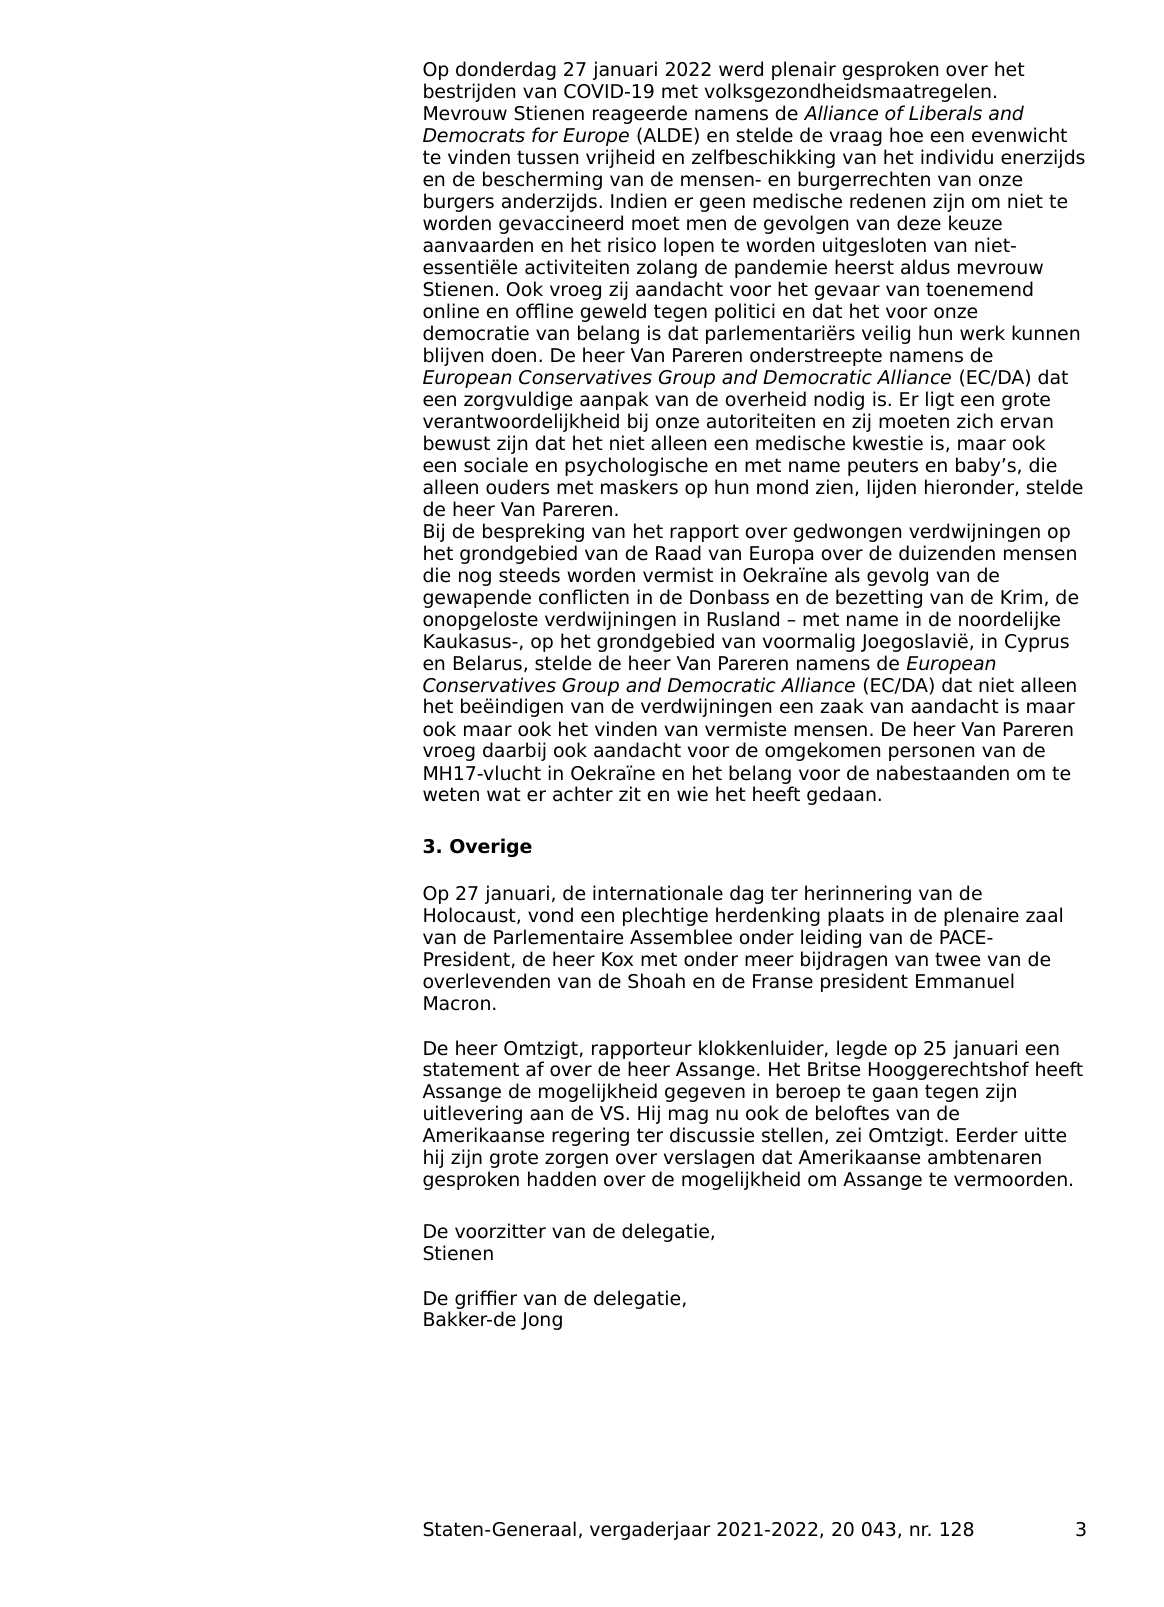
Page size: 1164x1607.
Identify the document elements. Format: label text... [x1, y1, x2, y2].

text Op donderdag 27 januari 2022 werd plenair gesproken over het bestrijden van COVID-19 met volksgezondheidsmaatregelen. Mevrouw Stienen reageerde namens de Alliance of Liberals and Democrats for Europe (ALDE) en stelde de vraag hoe een evenwicht te vinden tussen vrijheid en zelfbeschikking van het individu enerzijds en de bescherming van de mensen- en burgerrechten van onze burgers anderzijds. Indien er geen medische redenen zijn om niet te worden gevaccineerd moet men de gevolgen van deze keuze aanvaarden en het risico lopen te worden uitgesloten van niet-essentiële activiteiten zolang de pandemie heerst aldus mevrouw Stienen. Ook vroeg zij aandacht voor het gevaar van toenemend online en offline geweld tegen politici en dat het voor onze democratie van belang is dat parlementariërs veilig hun werk kunnen blijven doen. De heer Van Pareren onderstreepte namens de European Conservatives Group and Democratic Alliance (EC/DA) dat een zorgvuldige aanpak van de overheid nodig is. Er ligt een grote verantwoordelijkheid bij onze autoriteiten en zij moeten zich ervan bewust zijn dat het niet alleen een medische kwestie is, maar ook een sociale en psychologische en met name peuters en baby’s, die alleen ouders met maskers op hun mond zien, lijden hieronder, stelde de heer Van Pareren. [422, 59, 1087, 521]
text Op 27 januari, de internationale dag ter herinnering van de Holocaust, vond een plechtige herdenking plaats in de plenaire zaal van de Parlementaire Assemblee onder leiding van de PACE-President, de heer Kox met onder meer bijdragen van twee van de overlevenden van de Shoah en de Franse president Emmanuel Macron. [422, 883, 1087, 1015]
text De voorzitter van de delegatie, Stienen [422, 1221, 1087, 1265]
text De griffier van de delegatie, Bakker-de Jong [422, 1287, 1087, 1331]
text De heer Omtzigt, rapporteur klokkenluider, legde op 25 januari een statement af over de heer Assange. Het Britse Hooggerechtshof heeft Assange de mogelijkheid gegeven in beroep te gaan tegen zijn uitlevering aan de VS. Hij mag nu ook de beloftes van de Amerikaanse regering ter discussie stellen, zei Omtzigt. Eerder uitte hij zijn grote zorgen over verslagen dat Amerikaanse ambtenaren gesproken hadden over de mogelijkheid om Assange te vermoorden. [422, 1037, 1087, 1191]
text Bij de bespreking van het rapport over gedwongen verdwijningen op het grondgebied van de Raad van Europa over de duizenden mensen die nog steeds worden vermist in Oekraïne als gevolg van de gewapende conflicten in de Donbass en de bezetting van de Krim, de onopgeloste verdwijningen in Rusland – met name in de noordelijke Kaukasus-, op het grondgebied van voormalig Joegoslavië, in Cyprus en Belarus, stelde de heer Van Pareren namens de European Conservatives Group and Democratic Alliance (EC/DA) dat niet alleen het beëindigen van de verdwijningen een zaak van aandacht is maar ook maar ook het vinden van vermiste mensen. De heer Van Pareren vroeg daarbij ook aandacht voor de omgekomen personen van de MH17-vlucht in Oekraïne en het belang voor de nabestaanden om te weten wat er achter zit en wie het heeft gedaan. [422, 521, 1087, 806]
subtitle 3. Overige [422, 836, 1087, 858]
